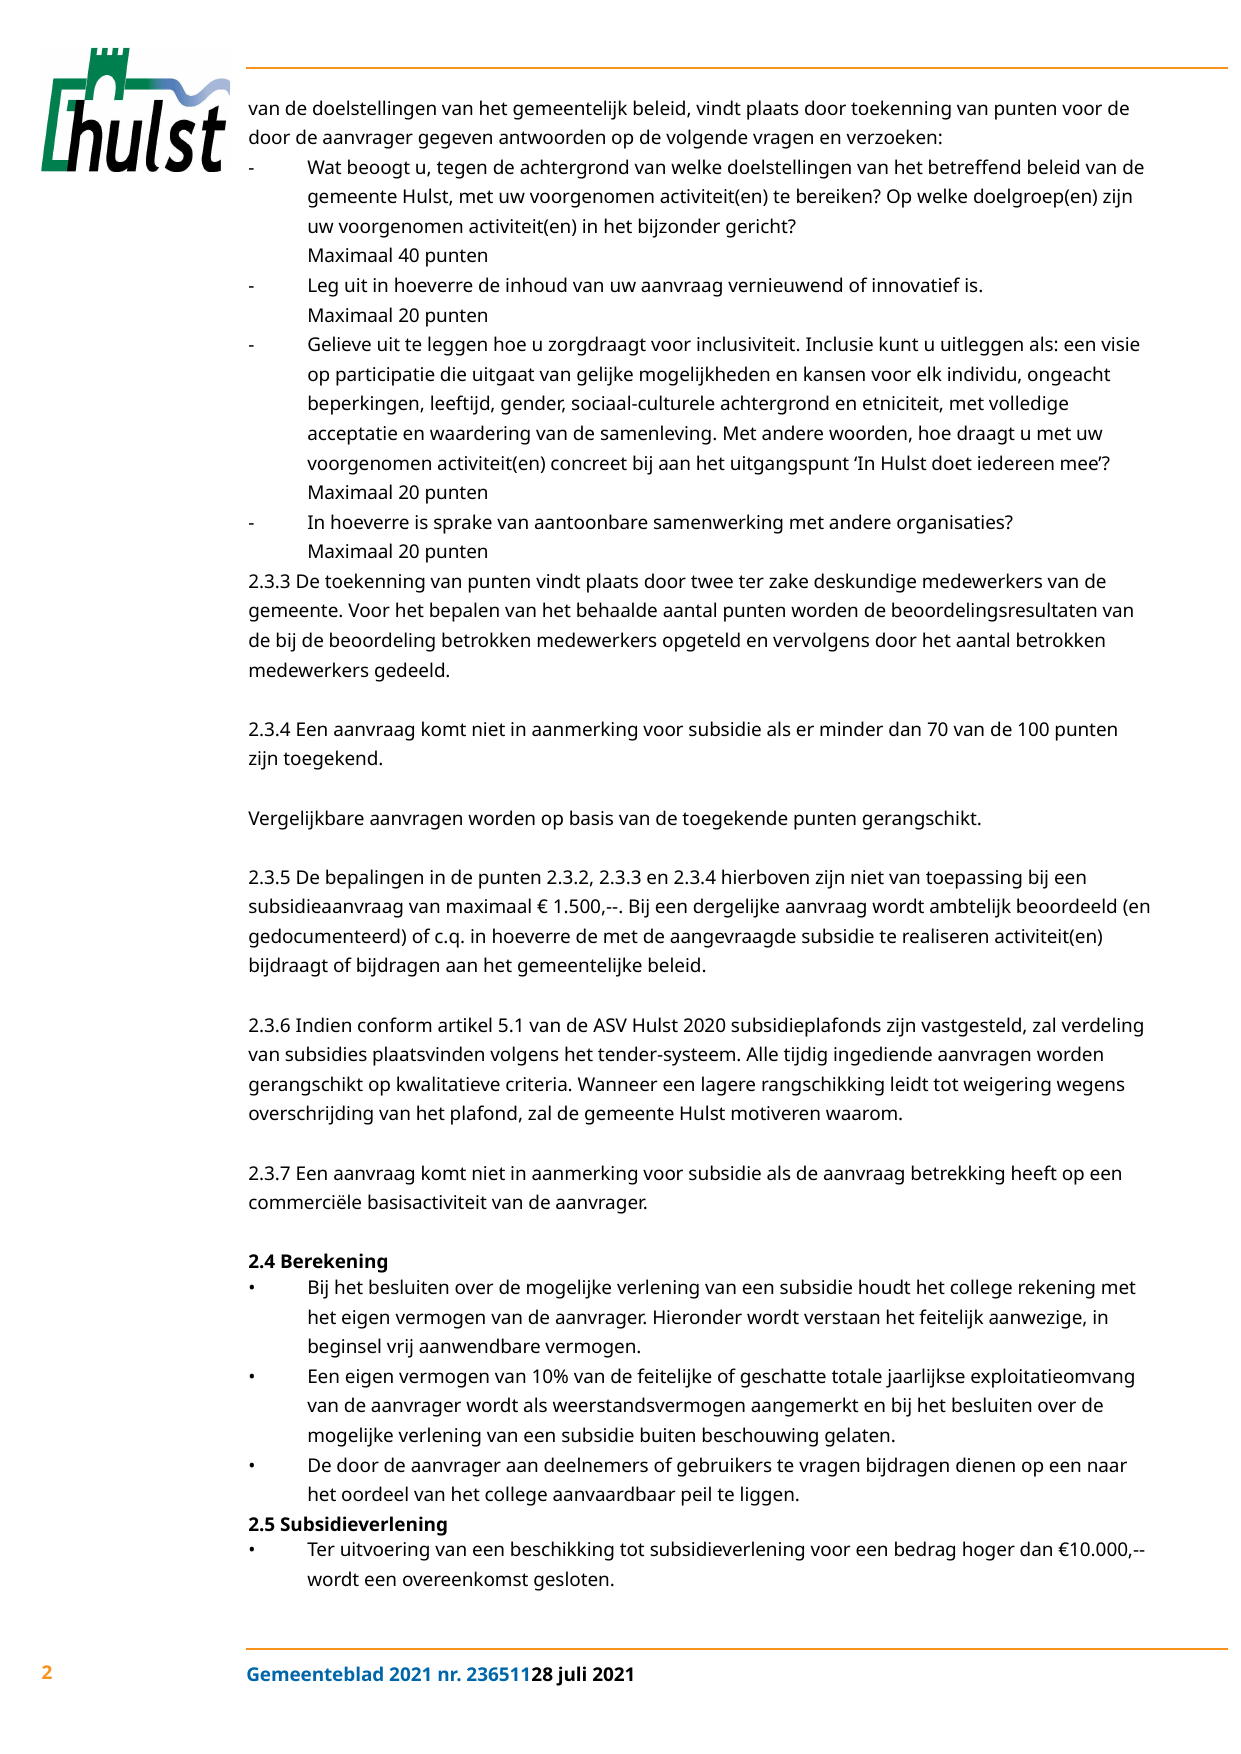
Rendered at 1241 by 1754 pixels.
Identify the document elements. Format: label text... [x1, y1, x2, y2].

list Maximaal 20 punten [248, 479, 1152, 505]
list Een eigen vermogen van 10% van de feitelijke of geschatte totale jaarlijkse exploitatieomvang van de aanvrager wordt als weerstandsvermogen aangemerkt en bij het besluiten over de mogelijke verlening van een subsidie buiten beschouwing gelaten. [248, 1363, 1152, 1448]
text van de doelstellingen van het gemeentelijk beleid, vindt plaats door toekenning van punten voor de door de aanvrager gegeven antwoorden op de volgende vragen en verzoeken: [248, 95, 1152, 150]
text 2.4 Berekening [248, 1248, 1152, 1274]
list Maximaal 20 punten [248, 302, 1152, 328]
text 2.5 Subsidieverlening [248, 1511, 1152, 1537]
text 2.3.5 De bepalingen in de punten 2.3.2, 2.3.3 en 2.3.4 hierboven zijn niet van toepassing bij een subsidieaanvraag van maximaal € 1.500,--. Bij een dergelijke aanvraag wordt ambtelijk beoordeeld (en gedocumenteerd) of c.q. in hoeverre de met de aangevraagde subsidie te realiseren activiteit(en) bijdraagt of bijdragen aan het gemeentelijke beleid. [248, 864, 1152, 978]
text 2.3.3 De toekenning van punten vindt plaats door twee ter zake deskundige medewerkers van de gemeente. Voor het bepalen van het behaalde aantal punten worden de beoordelingsresultaten van de bij de beoordeling betrokken medewerkers opgeteld en vervolgens door het aantal betrokken medewerkers gedeeld. [248, 568, 1152, 683]
text 2.3.7 Een aanvraag komt niet in aanmerking voor subsidie als de aanvraag betrekking heeft op een commerciële basisactiviteit van de aanvrager. [248, 1160, 1152, 1215]
list Gelieve uit te leggen hoe u zorgdraagt voor inclusiviteit. Inclusie kunt u uitleggen als: een visie op participatie die uitgaat van gelijke mogelijkheden en kansen voor elk individu, ongeacht beperkingen, leeftijd, gender, sociaal-culturele achtergrond en etniciteit, met volledige acceptatie en waardering van de samenleving. Met andere woorden, hoe draagt u met uw voorgenomen activiteit(en) concreet bij aan het uitgangspunt ‘In Hulst doet iedereen mee’? [248, 331, 1152, 476]
list In hoeverre is sprake van aantoonbare samenwerking met andere organisaties? [248, 509, 1152, 535]
list Wat beoogt u, tegen de achtergrond van welke doelstellingen van het betreffend beleid van de gemeente Hulst, met uw voorgenomen activiteit(en) te bereiken? Op welke doelgroep(en) zijn uw voorgenomen activiteit(en) in het bijzonder gericht? [248, 154, 1152, 239]
list Maximaal 40 punten [248, 243, 1152, 268]
text 2.3.4 Een aanvraag komt niet in aanmerking voor subsidie als er minder dan 70 van de 100 punten zijn toegekend. [248, 716, 1152, 771]
list De door de aanvrager aan deelnemers of gebruikers te vragen bijdragen dienen op een naar het oordeel van het college aanvaardbaar peil te liggen. [248, 1452, 1152, 1507]
list Leg uit in hoeverre de inhoud van uw aanvraag vernieuwend of innovatief is. [248, 272, 1152, 298]
text Vergelijkbare aanvragen worden op basis van de toegekende punten gerangschikt. [248, 805, 1152, 831]
list Bij het besluiten over de mogelijke verlening van een subsidie houdt het college rekening met het eigen vermogen van de aanvrager. Hieronder wordt verstaan het feitelijk aanwezige, in beginsel vrij aanwendbare vermogen. [248, 1274, 1152, 1359]
picture [41, 47, 231, 172]
list Maximaal 20 punten [248, 538, 1152, 564]
text 2.3.6 Indien conform artikel 5.1 van de ASV Hulst 2020 subsidieplafonds zijn vastgesteld, zal verdeling van subsidies plaatsvinden volgens het tender-systeem. Alle tijdig ingediende aanvragen worden gerangschikt op kwalitatieve criteria. Wanneer een lagere rangschikking leidt tot weigering wegens overschrijding van het plafond, zal de gemeente Hulst motiveren waarom. [248, 1012, 1152, 1126]
list Ter uitvoering van een beschikking tot subsidieverlening voor een bedrag hoger dan €10.000,-- wordt een overeenkomst gesloten. [248, 1537, 1152, 1592]
